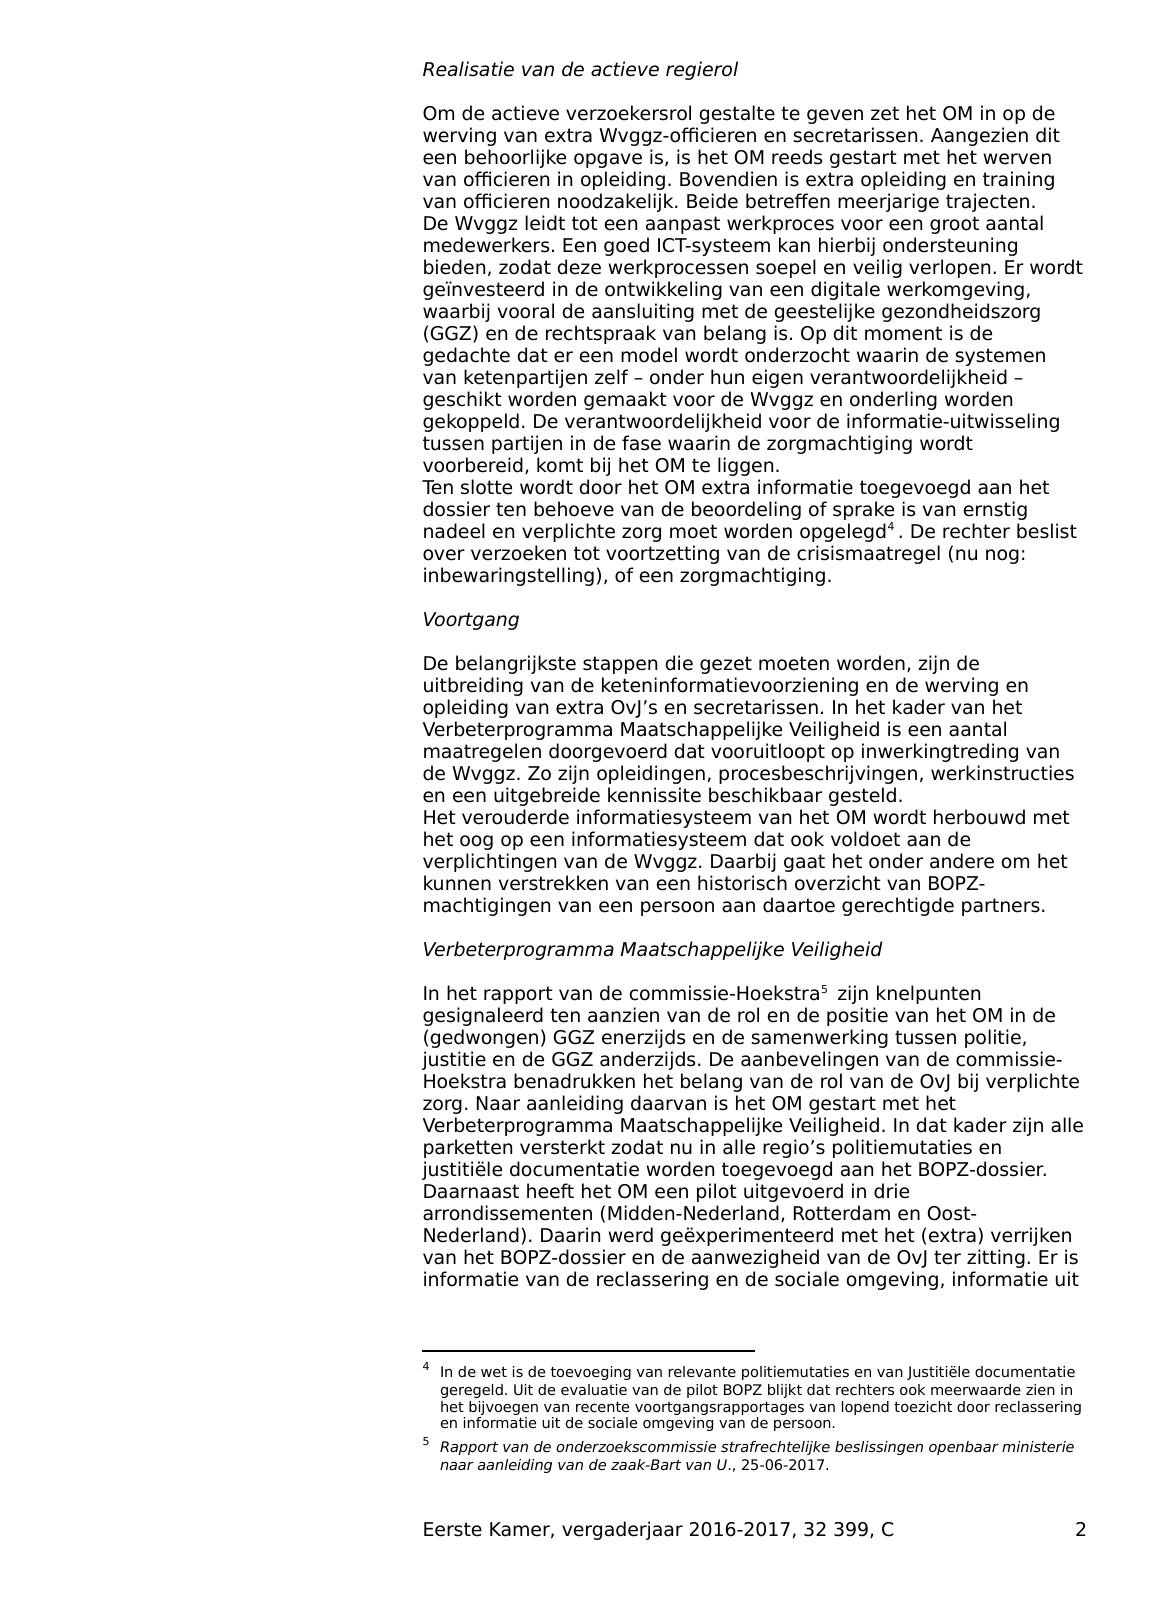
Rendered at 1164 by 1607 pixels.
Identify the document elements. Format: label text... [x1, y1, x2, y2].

subtitle Voortgang [422, 609, 1087, 631]
text Rapport van de onderzoekscommissie strafrechtelijke beslissingen openbaar ministerie naar aanleiding van de zaak-Bart van U., 25-06-2017. [422, 1435, 1087, 1474]
text In het rapport van de commissie-Hoekstra zijn knelpunten gesignaleerd ten aanzien van de rol en de positie van het OM in de (gedwongen) GGZ enerzijds en de samenwerking tussen politie, justitie en de GGZ anderzijds. De aanbevelingen van de commissie-Hoekstra benadrukken het belang van de rol van de OvJ bij verplichte zorg. Naar aanleiding daarvan is het OM gestart met het Verbeterprogramma Maatschappelijke Veiligheid. In dat kader zijn alle parketten versterkt zodat nu in alle regio’s politiemutaties en justitiële documentatie worden toegevoegd aan het BOPZ-dossier. Daarnaast heeft het OM een pilot uitgevoerd in drie arrondissementen (Midden-Nederland, Rotterdam en Oost-Nederland). Daarin werd geëxperimenteerd met het (extra) verrijken van het BOPZ-dossier en de aanwezigheid van de OvJ ter zitting. Er is informatie van de reclassering en de sociale omgeving, informatie uit [422, 983, 1087, 1291]
text In de wet is de toevoeging van relevante politiemutaties en van Justitiële documentatie geregeld. Uit de evaluatie van de pilot BOPZ blijkt dat rechters ook meerwaarde zien in het bijvoegen van recente voortgangsrapportages van lopend toezicht door reclassering en informatie uit de sociale omgeving van de persoon. [422, 1360, 1087, 1432]
text Om de actieve verzoekersrol gestalte te geven zet het OM in op de werving van extra Wvggz-officieren en secretarissen. Aangezien dit een behoorlijke opgave is, is het OM reeds gestart met het werven van officieren in opleiding. Bovendien is extra opleiding en training van officieren noodzakelijk. Beide betreffen meerjarige trajecten. [422, 103, 1087, 213]
subtitle Verbeterprogramma Maatschappelijke Veiligheid [422, 939, 1087, 961]
text De Wvggz leidt tot een aanpast werkproces voor een groot aantal medewerkers. Een goed ICT-systeem kan hierbij ondersteuning bieden, zodat deze werkprocessen soepel en veilig verlopen. Er wordt geïnvesteerd in de ontwikkeling van een digitale werkomgeving, waarbij vooral de aansluiting met de geestelijke gezondheidszorg (GGZ) en de rechtspraak van belang is. Op dit moment is de gedachte dat er een model wordt onderzocht waarin de systemen van ketenpartijen zelf – onder hun eigen verantwoordelijkheid – geschikt worden gemaakt voor de Wvggz en onderling worden gekoppeld. De verantwoordelijkheid voor de informatie-uitwisseling tussen partijen in de fase waarin de zorgmachtiging wordt voorbereid, komt bij het OM te liggen. [422, 213, 1087, 477]
text Ten slotte wordt door het OM extra informatie toegevoegd aan het dossier ten behoeve van de beoordeling of sprake is van ernstig nadeel en verplichte zorg moet worden opgelegd. De rechter beslist over verzoeken tot voortzetting van de crisismaatregel (nu nog: inbewaringstelling), of een zorgmachtiging. [422, 477, 1087, 587]
text Het verouderde informatiesysteem van het OM wordt herbouwd met het oog op een informatiesysteem dat ook voldoet aan de verplichtingen van de Wvggz. Daarbij gaat het onder andere om het kunnen verstrekken van een historisch overzicht van BOPZ-machtigingen van een persoon aan daartoe gerechtigde partners. [422, 807, 1087, 917]
subtitle Realisatie van de actieve regierol [422, 59, 1087, 81]
text De belangrijkste stappen die gezet moeten worden, zijn de uitbreiding van de keteninformatievoorziening en de werving en opleiding van extra OvJ’s en secretarissen. In het kader van het Verbeterprogramma Maatschappelijke Veiligheid is een aantal maatregelen doorgevoerd dat vooruitloopt op inwerkingtreding van de Wvggz. Zo zijn opleidingen, procesbeschrijvingen, werkinstructies en een uitgebreide kennissite beschikbaar gesteld. [422, 653, 1087, 807]
